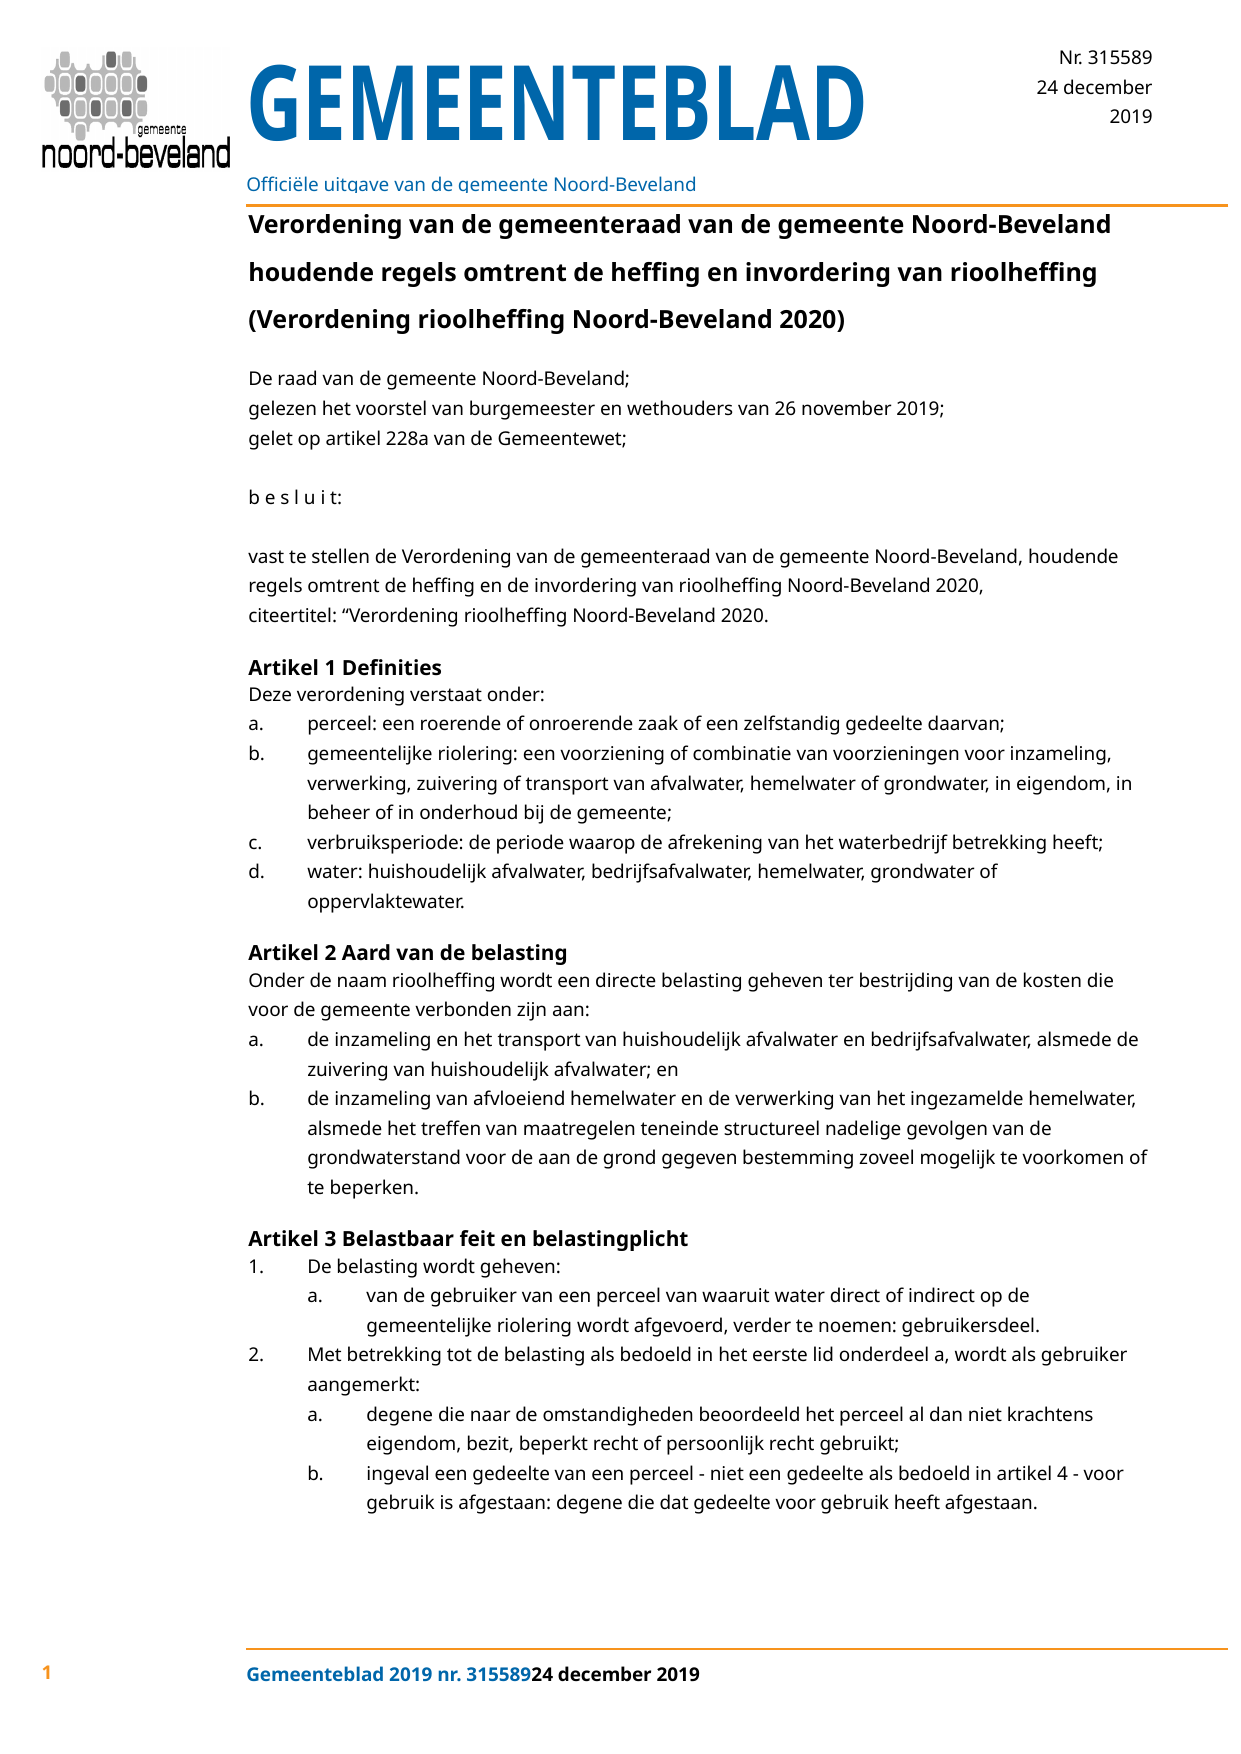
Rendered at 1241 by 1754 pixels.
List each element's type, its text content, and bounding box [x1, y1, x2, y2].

list De belasting wordt geheven: [248, 1253, 1152, 1279]
list Met betrekking tot de belasting als bedoeld in het eerste lid onderdeel a, wordt als gebruiker aangemerkt: [248, 1342, 1152, 1397]
text gelet op artikel 228a van de Gemeentewet; [248, 425, 1152, 450]
text Verordening van de gemeenteraad van de gemeente Noord-Beveland houdende regels omtrent de heffing en invordering van rioolheffing (Verordening rioolheffing Noord-Beveland 2020) [248, 207, 1152, 336]
list perceel: een roerende of onroerende zaak of een zelfstandig gedeelte daarvan; [248, 711, 1152, 736]
text De raad van de gemeente Noord-Beveland; [248, 366, 1152, 391]
text Artikel 3 Belastbaar feit en belastingplicht [248, 1224, 1152, 1253]
text citeertitel: “Verordening rioolheffing Noord-Beveland 2020. [248, 602, 1152, 628]
list gemeentelijke riolering: een voorziening of combinatie van voorzieningen voor inzameling, verwerking, zuivering of transport van afvalwater, hemelwater of grondwater, in eigendom, in beheer of in onderhoud bij de gemeente; [248, 740, 1152, 825]
list degene die naar de omstandigheden beoordeeld het perceel al dan niet krachtens eigendom, bezit, beperkt recht of persoonlijk recht gebruikt; [307, 1401, 1152, 1456]
text b e s l u i t: [248, 484, 1152, 509]
list de inzameling van afvloeiend hemelwater en de verwerking van het ingezamelde hemelwater, alsmede het treffen van maatregelen teneinde structureel nadelige gevolgen van de grondwaterstand voor de aan de grond gegeven bestemming zoveel mogelijk te voorkomen of te beperken. [248, 1085, 1152, 1200]
text Onder de naam rioolheffing wordt een directe belasting geheven ter bestrijding van de kosten die voor de gemeente verbonden zijn aan: [248, 967, 1152, 1022]
text Artikel 2 Aard van de belasting [248, 938, 1152, 967]
list van de gebruiker van een perceel van waaruit water direct of indirect op de gemeentelijke riolering wordt afgevoerd, verder te noemen: gebruikersdeel. [307, 1282, 1152, 1338]
text Artikel 1 Definities [248, 653, 1152, 681]
text vast te stellen de Verordening van de gemeenteraad van de gemeente Noord-Beveland, houdende regels omtrent de heffing en de invordering van rioolheffing Noord-Beveland 2020, [248, 543, 1152, 598]
list verbruiksperiode: de periode waarop de afrekening van het waterbedrijf betrekking heeft; [248, 829, 1152, 855]
list ingeval een gedeelte van een perceel - niet een gedeelte als bedoeld in artikel 4 - voor gebruik is afgestaan: degene die dat gedeelte voor gebruik heeft afgestaan. [307, 1460, 1152, 1515]
text gelezen het voorstel van burgemeester en wethouders van 26 november 2019; [248, 395, 1152, 421]
text Deze verordening verstaat onder: [248, 681, 1152, 707]
list water: huishoudelijk afvalwater, bedrijfsafvalwater, hemelwater, grondwater of oppervlaktewater. [248, 858, 1152, 914]
list de inzameling en het transport van huishoudelijk afvalwater en bedrijfsafvalwater, alsmede de zuivering van huishoudelijk afvalwater; en [248, 1026, 1152, 1081]
picture [41, 47, 231, 172]
